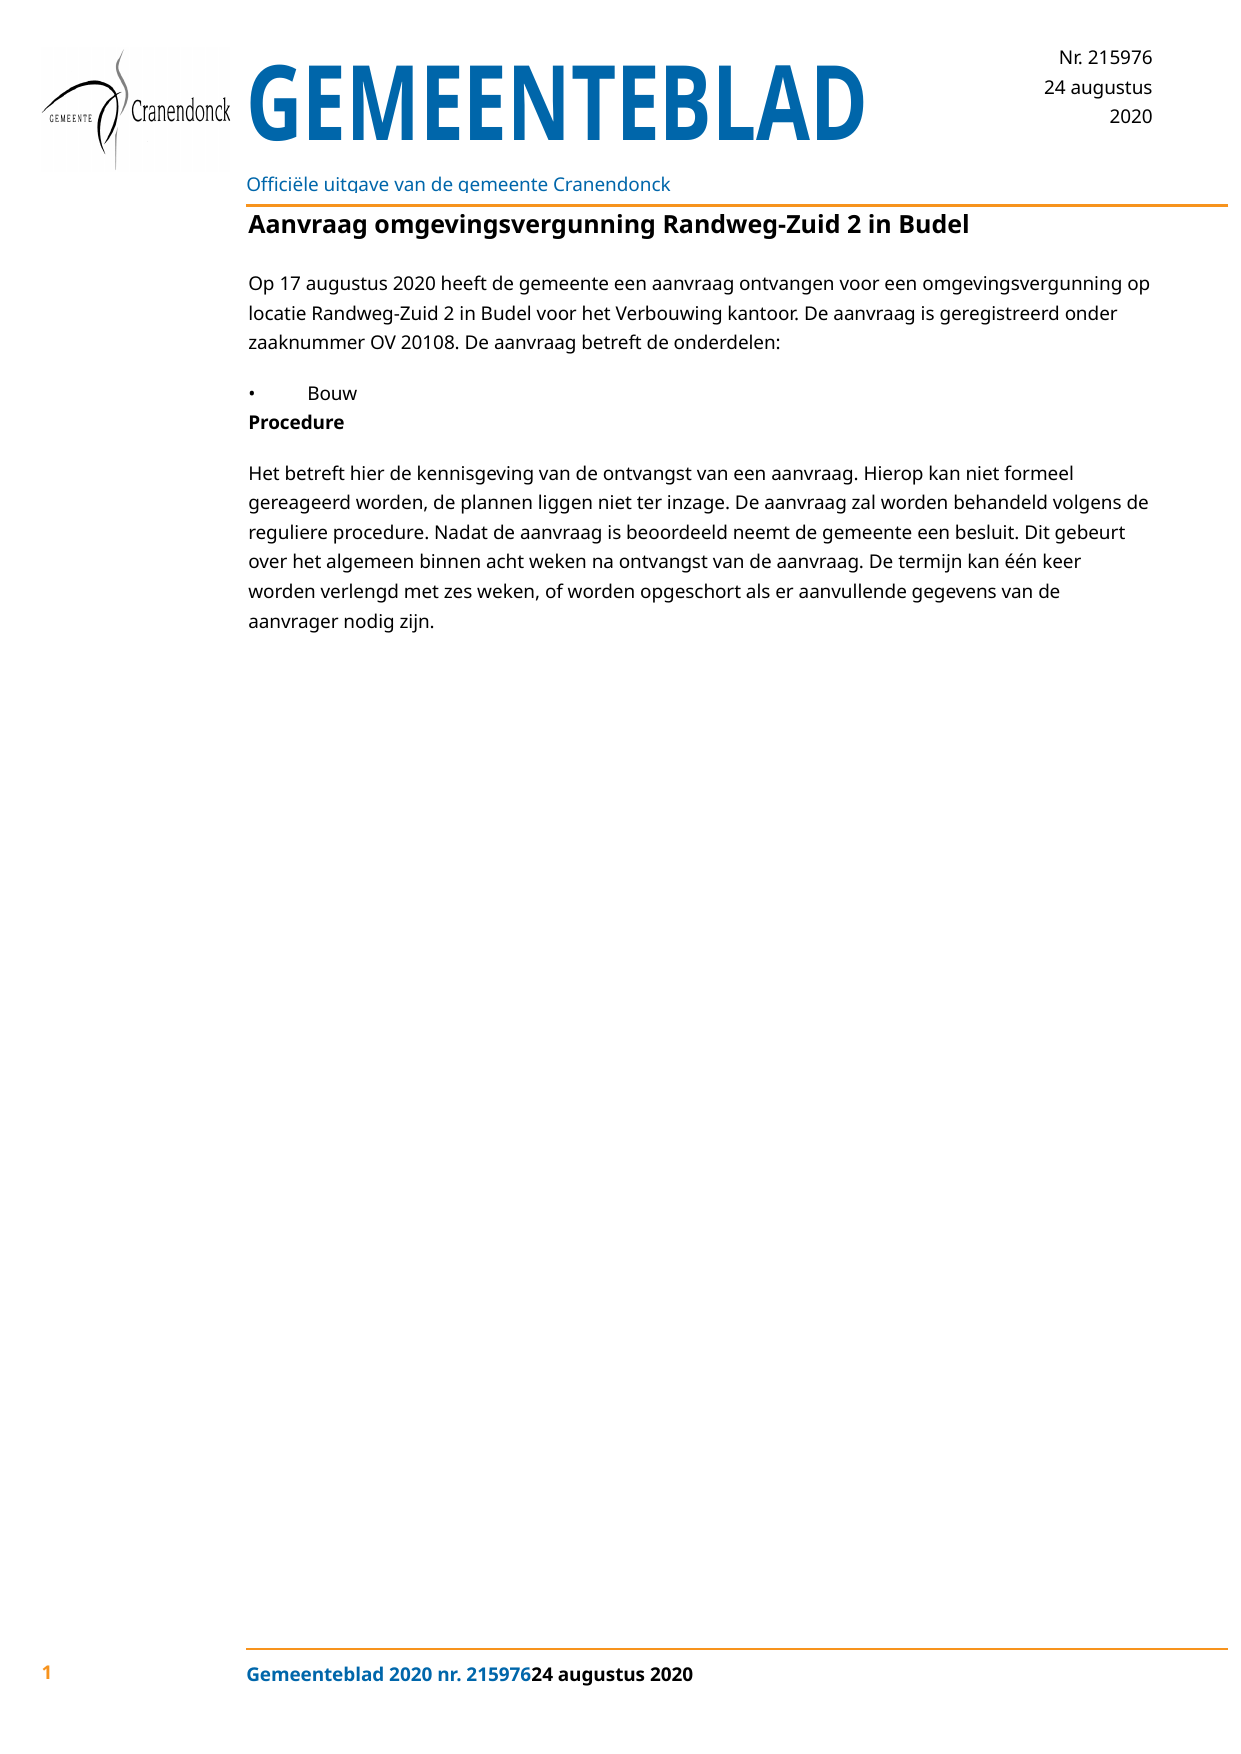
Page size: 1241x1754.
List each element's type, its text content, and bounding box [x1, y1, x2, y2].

list Bouw [248, 380, 1152, 406]
text Op 17 augustus 2020 heeft de gemeente een aanvraag ontvangen voor een omgevingsvergunning op locatie Randweg-Zuid 2 in Budel voor het Verbouwing kantoor. De aanvraag is geregistreerd onder zaaknummer OV 20108. De aanvraag betreft de onderdelen: [248, 270, 1152, 355]
text Aanvraag omgevingsvergunning Randweg-Zuid 2 in Budel [248, 207, 1152, 241]
text Het betreft hier de kennisgeving van de ontvangst van een aanvraag. Hierop kan niet formeel gereageerd worden, de plannen liggen niet ter inzage. De aanvraag zal worden behandeld volgens de reguliere procedure. Nadat de aanvraag is beoordeeld neemt de gemeente een besluit. Dit gebeurt over het algemeen binnen acht weken na ontvangst van de aanvraag. De termijn kan één keer worden verlengd met zes weken, of worden opgeschort als er aanvullende gegevens van de aanvrager nodig zijn. [248, 460, 1152, 633]
text Procedure [248, 409, 1152, 435]
picture [41, 47, 231, 172]
